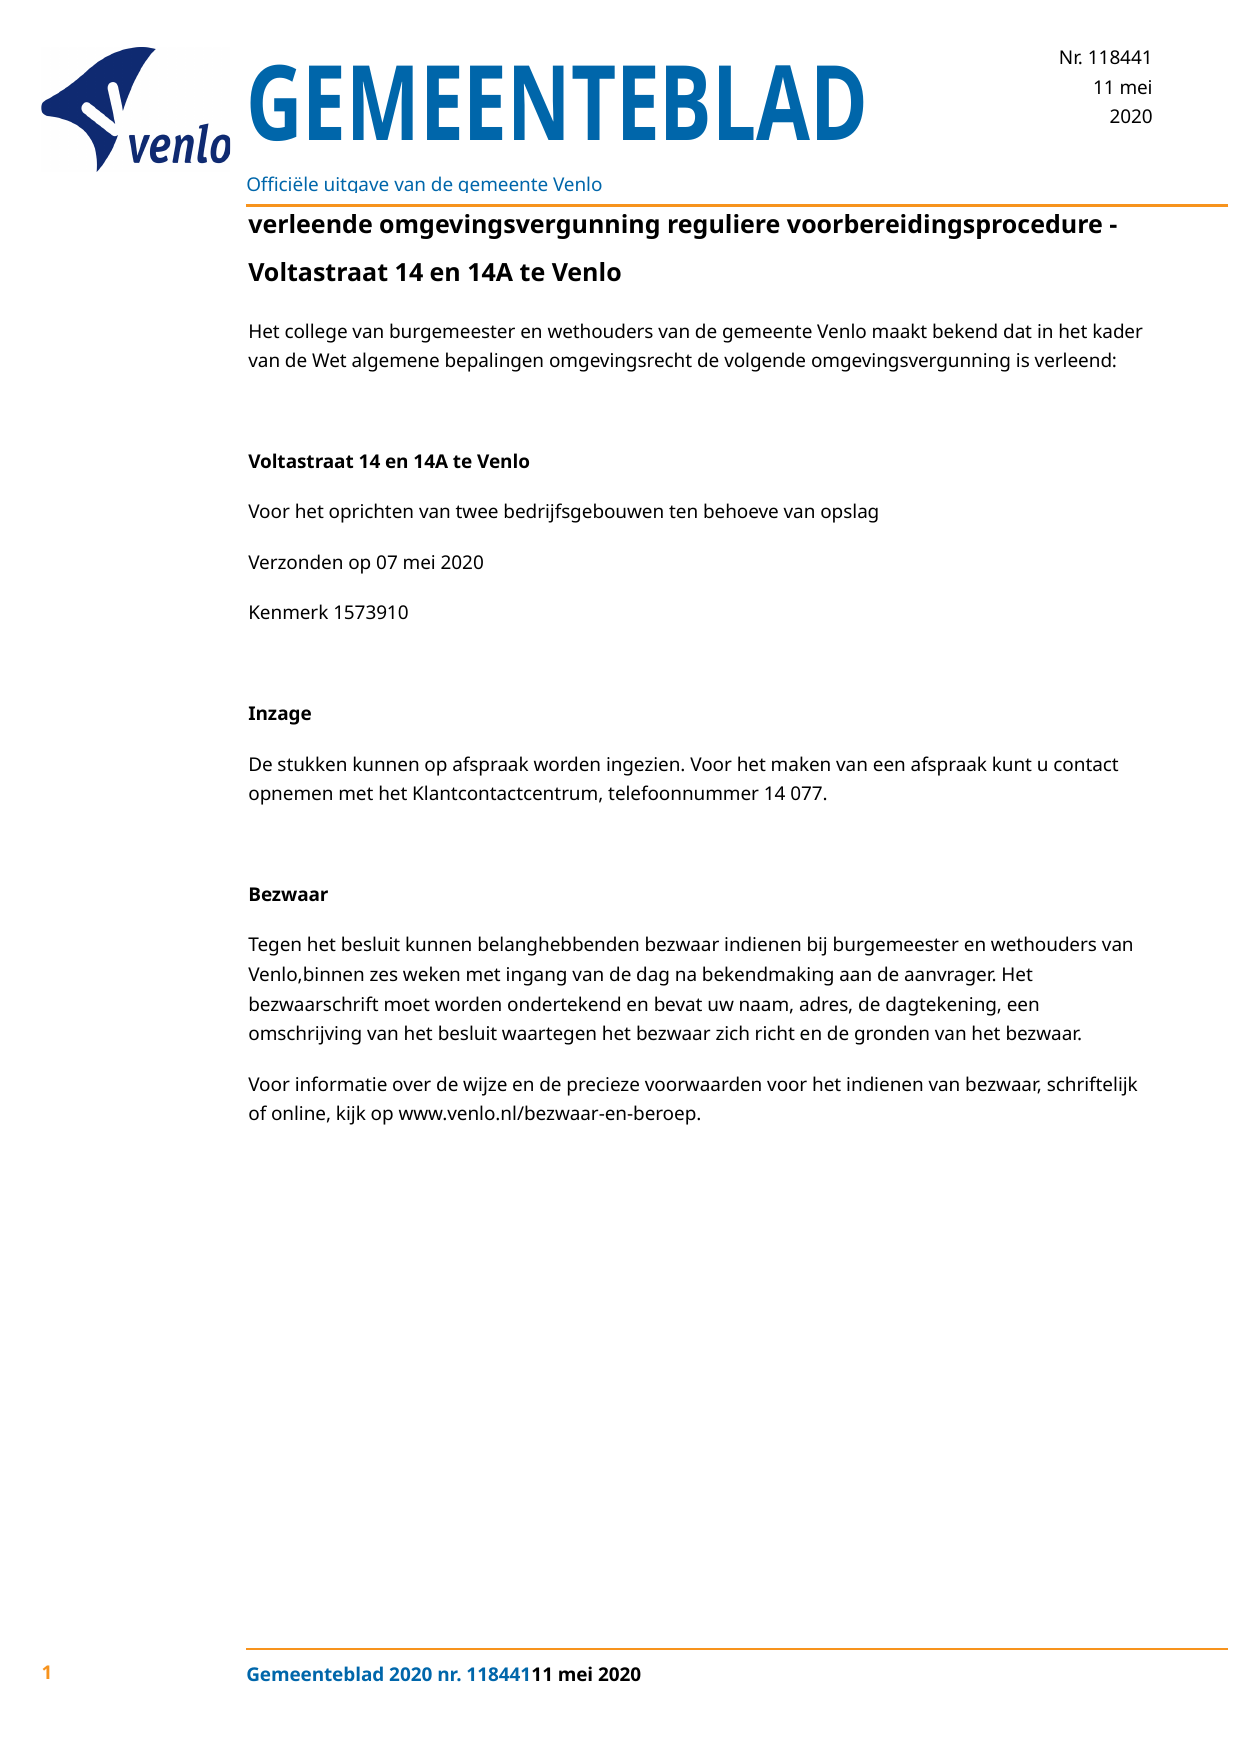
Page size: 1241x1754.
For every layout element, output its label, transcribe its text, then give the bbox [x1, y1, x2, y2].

text Tegen het besluit kunnen belanghebbenden bezwaar indienen bij burgemeester en wethouders van Venlo,binnen zes weken met ingang van de dag na bekendmaking aan de aanvrager. Het bezwaarschrift moet worden ondertekend en bevat uw naam, adres, de dagtekening, een omschrijving van het besluit waartegen het bezwaar zich richt en de gronden van het bezwaar. [248, 932, 1152, 1046]
text Kenmerk 1573910 [248, 599, 1152, 625]
picture [41, 47, 231, 172]
text Verzonden op 07 mei 2020 [248, 549, 1152, 575]
text Voor informatie over de wijze en de precieze voorwaarden voor het indienen van bezwaar, schriftelijk of online, kijk op www.venlo.nl/bezwaar-en-beroep. [248, 1071, 1152, 1126]
text De stukken kunnen op afspraak worden ingezien. Voor het maken van een afspraak kunt u contact opnemen met het Klantcontactcentrum, telefoonnummer 14 077. [248, 751, 1152, 806]
text Voltastraat 14 en 14A te Venlo [248, 448, 1152, 474]
text Het college van burgemeester en wethouders van de gemeente Venlo maakt bekend dat in het kader van de Wet algemene bepalingen omgevingsrecht de volgende omgevingsvergunning is verleend: [248, 318, 1152, 373]
text Voor het oprichten van twee bedrijfsgebouwen ten behoeve van opslag [248, 499, 1152, 524]
text Bezwaar [248, 881, 1152, 907]
text verleende omgevingsvergunning reguliere voorbereidingsprocedure - Voltastraat 14 en 14A te Venlo [248, 207, 1152, 288]
text Inzage [248, 700, 1152, 726]
